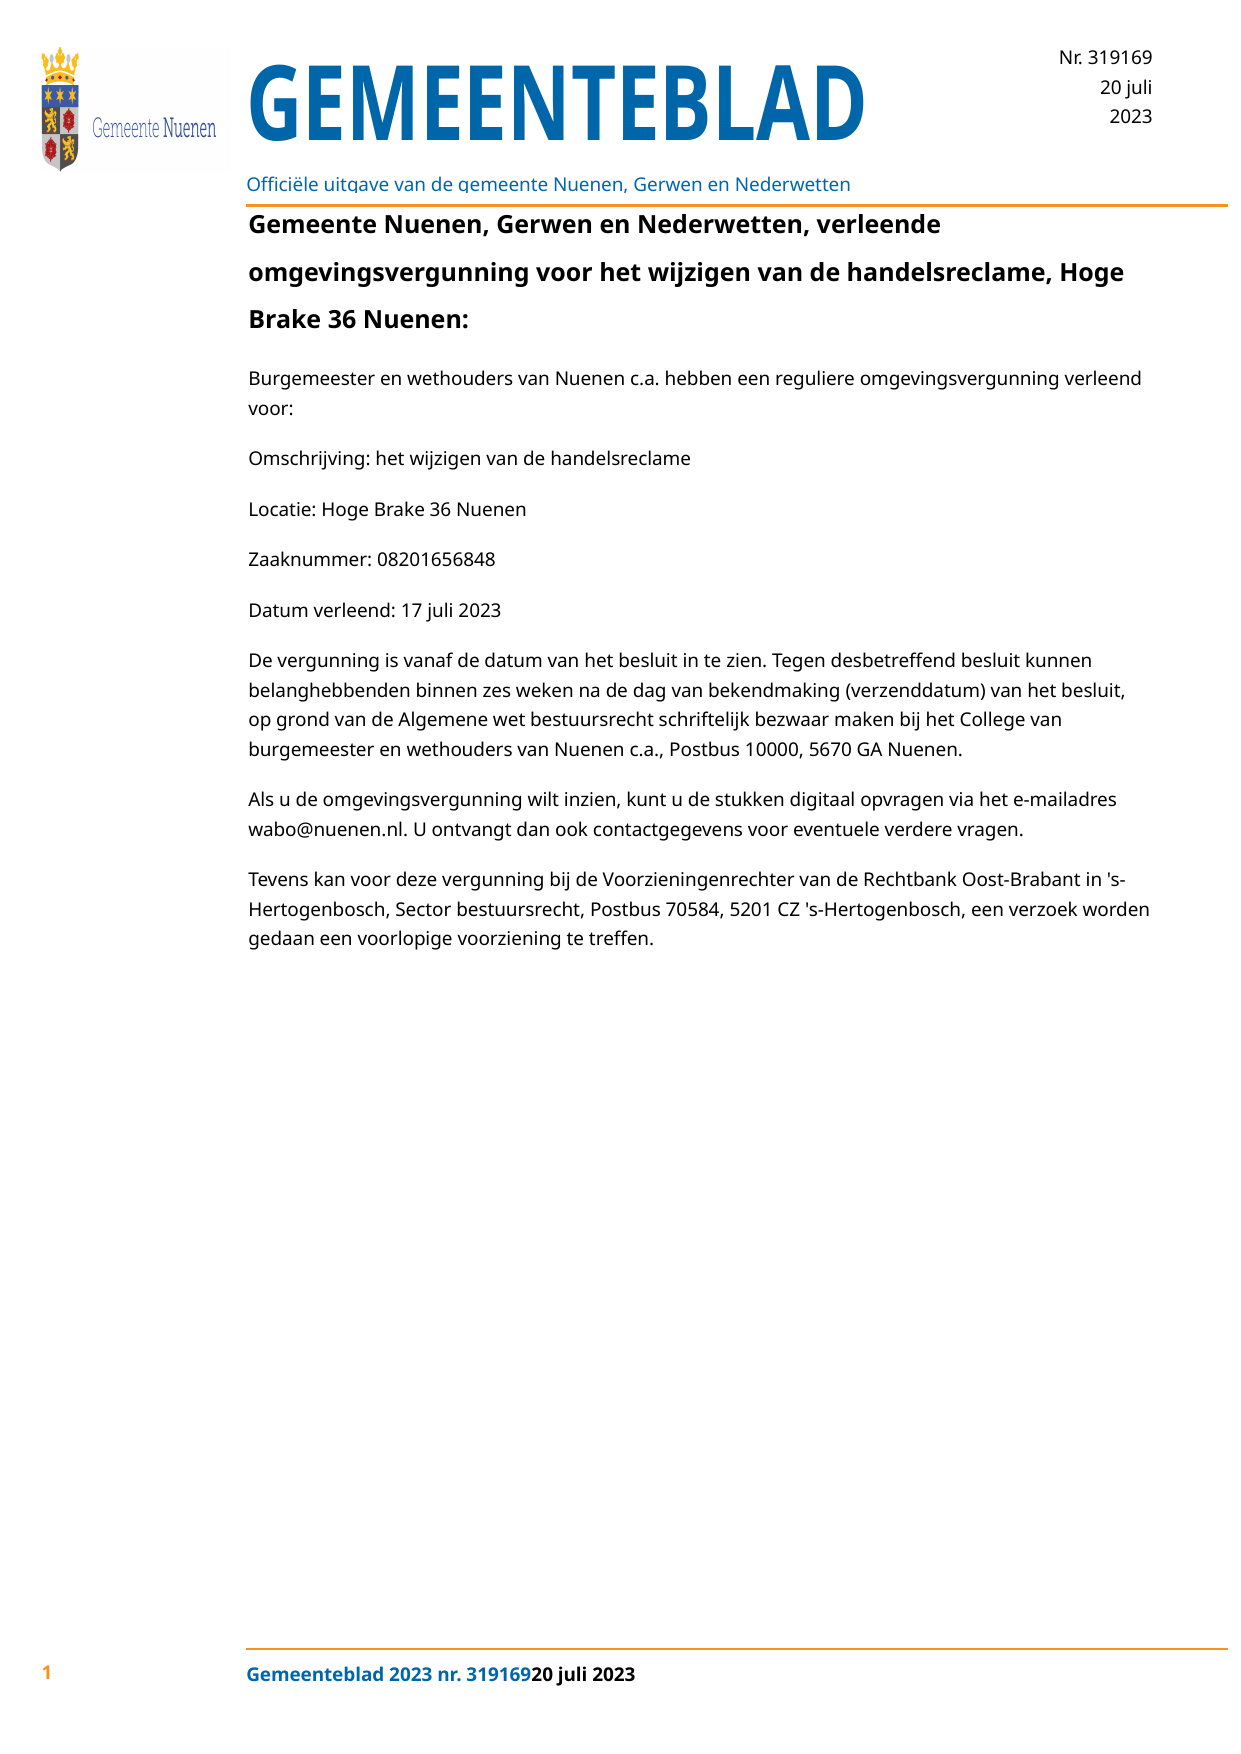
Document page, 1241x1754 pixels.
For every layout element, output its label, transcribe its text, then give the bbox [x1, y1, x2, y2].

text Omschrijving: het wijzigen van de handelsreclame [248, 446, 1152, 471]
text Als u de omgevingsvergunning wilt inzien, kunt u de stukken digitaal opvragen via het e-mailadres wabo@nuenen.nl. U ontvangt dan ook contactgegevens voor eventuele verdere vragen. [248, 786, 1152, 842]
text Locatie: Hoge Brake 36 Nuenen [248, 496, 1152, 522]
text Datum verleend: 17 juli 2023 [248, 597, 1152, 622]
text Gemeente Nuenen, Gerwen en Nederwetten, verleende omgevingsvergunning voor het wijzigen van de handelsreclame, Hoge Brake 36 Nuenen: [248, 207, 1152, 336]
text Tevens kan voor deze vergunning bij de Voorzieningenrechter van de Rechtbank Oost-Brabant in 's-Hertogenbosch, Sector bestuursrecht, Postbus 70584, 5201 CZ 's-Hertogenbosch, een verzoek worden gedaan een voorlopige voorziening te treffen. [248, 866, 1152, 951]
text De vergunning is vanaf de datum van het besluit in te zien. Tegen desbetreffend besluit kunnen belanghebbenden binnen zes weken na de dag van bekendmaking (verzenddatum) van het besluit, op grond van de Algemene wet bestuursrecht schriftelijk bezwaar maken bij het College van burgemeester en wethouders van Nuenen c.a., Postbus 10000, 5670 GA Nuenen. [248, 647, 1152, 762]
picture [41, 47, 231, 172]
text Burgemeester en wethouders van Nuenen c.a. hebben een reguliere omgevingsvergunning verleend voor: [248, 366, 1152, 421]
text Zaaknummer: 08201656848 [248, 546, 1152, 572]
